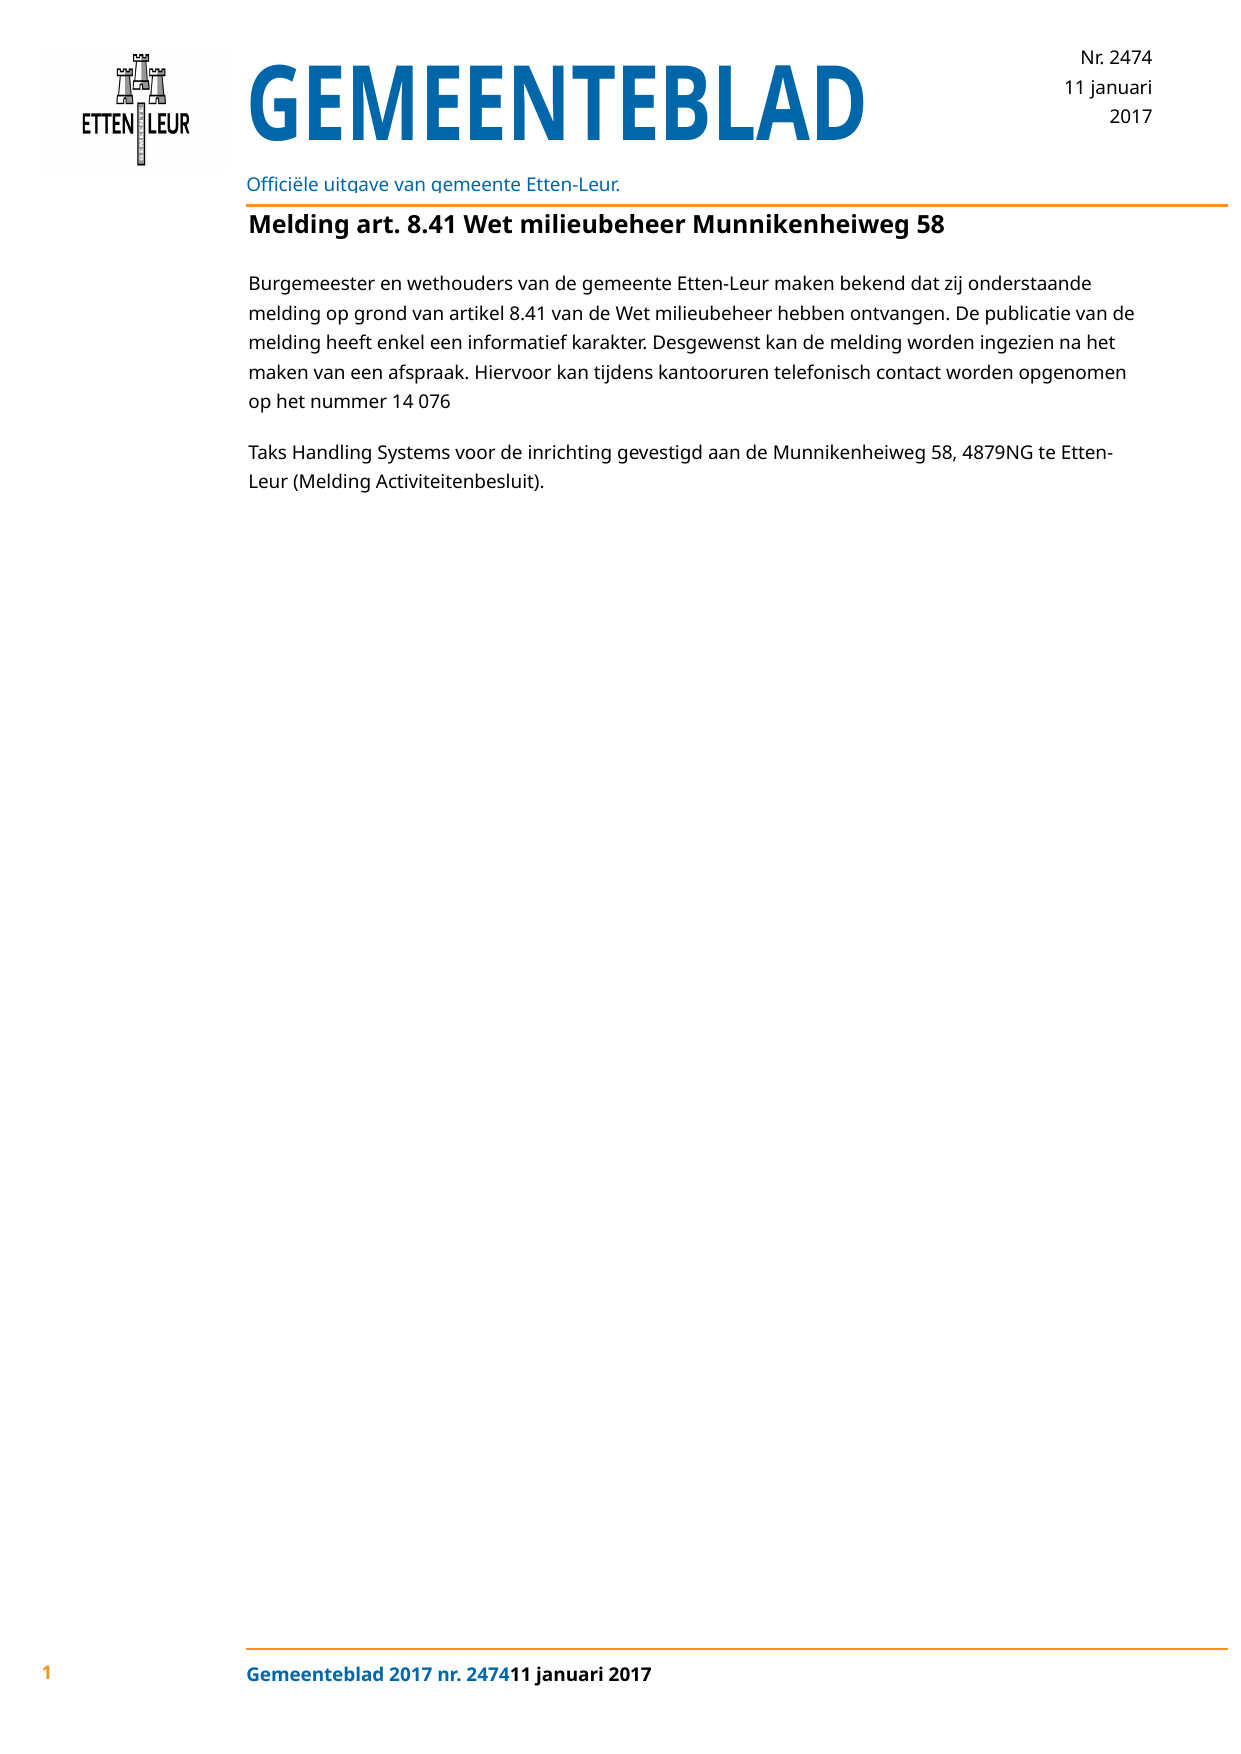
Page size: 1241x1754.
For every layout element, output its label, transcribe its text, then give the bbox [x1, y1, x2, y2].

text Burgemeester en wethouders van de gemeente Etten-Leur maken bekend dat zij onderstaande melding op grond van artikel 8.41 van de Wet milieubeheer hebben ontvangen. De publicatie van de melding heeft enkel een informatief karakter. Desgewenst kan de melding worden ingezien na het maken van een afspraak. Hiervoor kan tijdens kantooruren telefonisch contact worden opgenomen op het nummer 14 076 [248, 270, 1152, 414]
picture [41, 47, 231, 172]
text Melding art. 8.41 Wet milieubeheer Munnikenheiweg 58 [248, 207, 1152, 241]
text Taks Handling Systems voor de inrichting gevestigd aan de Munnikenheiweg 58, 4879NG te Etten-Leur (Melding Activiteitenbesluit). [248, 439, 1152, 494]
